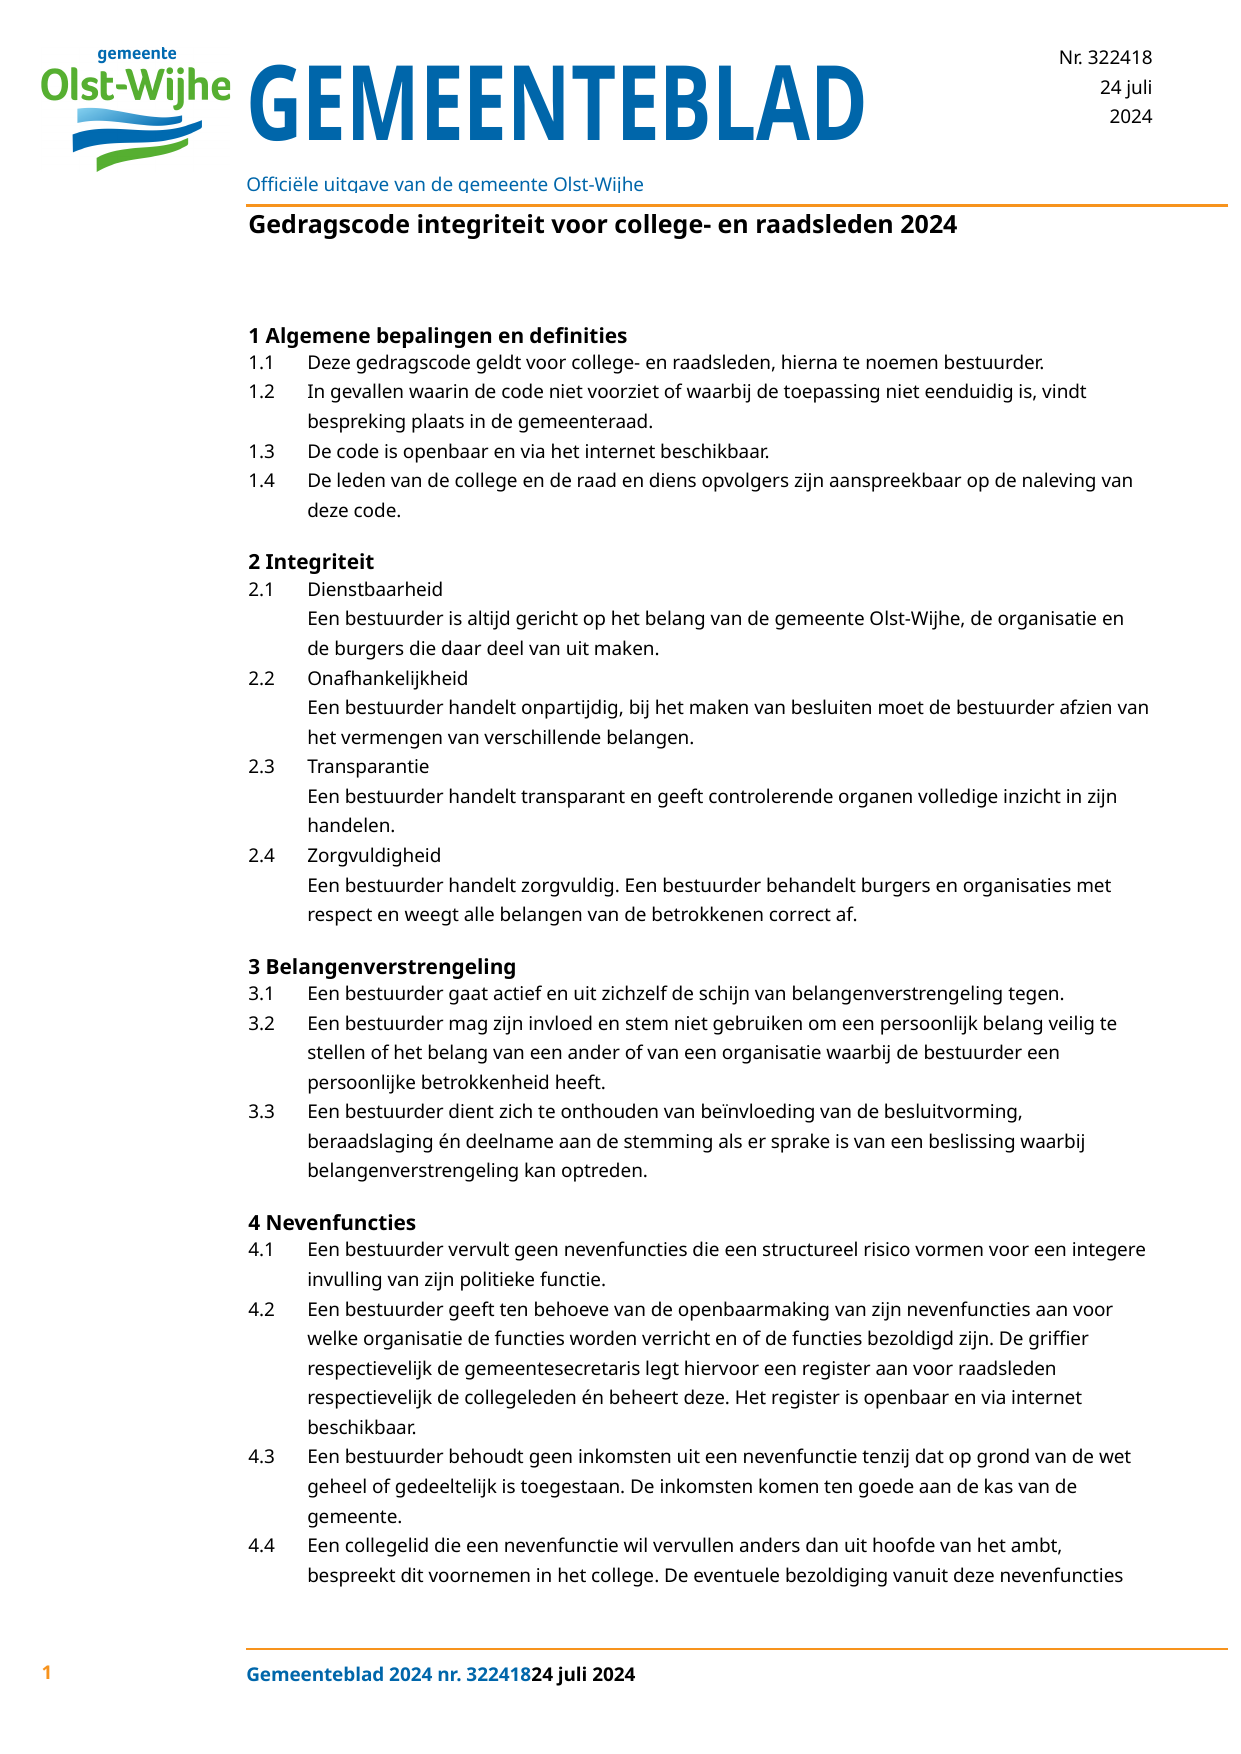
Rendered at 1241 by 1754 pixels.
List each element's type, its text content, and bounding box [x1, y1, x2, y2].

list Een bestuurder behoudt geen inkomsten uit een nevenfunctie tenzij dat op grond van de wet geheel of gedeeltelijk is toegestaan. De inkomsten komen ten goede aan de kas van de gemeente. [248, 1444, 1152, 1528]
list Een bestuurder handelt onpartijdig, bij het maken van besluiten moet de bestuurder afzien van het vermengen van verschillende belangen. [248, 694, 1152, 749]
list Transparantie [248, 753, 1152, 779]
list Zorgvuldigheid [248, 842, 1152, 868]
text Gedragscode integriteit voor college- en raadsleden 2024 [248, 207, 1152, 241]
list Een bestuurder handelt transparant en geeft controlerende organen volledige inzicht in zijn handelen. [248, 783, 1152, 838]
text 1 Algemene bepalingen en definities [248, 321, 1152, 349]
list De leden van de college en de raad en diens opvolgers zijn aanspreekbaar op de naleving van deze code. [248, 467, 1152, 523]
list Een bestuurder vervult geen nevenfuncties die een structureel risico vormen voor een integere invulling van zijn politieke functie. [248, 1237, 1152, 1292]
list De code is openbaar en via het internet beschikbaar. [248, 438, 1152, 464]
list Een bestuurder dient zich te onthouden van beïnvloeding van de besluitvorming, beraadslaging én deelname aan de stemming als er sprake is van een beslissing waarbij belangenverstrengeling kan optreden. [248, 1098, 1152, 1183]
text 2 Integriteit [248, 547, 1152, 576]
list Een bestuurder is altijd gericht op het belang van de gemeente Olst-Wijhe, de organisatie en de burgers die daar deel van uit maken. [248, 606, 1152, 661]
list Een bestuurder mag zijn invloed en stem niet gebruiken om een persoonlijk belang veilig te stellen of het belang van een ander of van een organisatie waarbij de bestuurder een persoonlijke betrokkenheid heeft. [248, 1010, 1152, 1095]
list In gevallen waarin de code niet voorziet of waarbij de toepassing niet eenduidig is, vindt bespreking plaats in de gemeenteraad. [248, 379, 1152, 434]
list Dienstbaarheid [248, 576, 1152, 602]
list Onafhankelijkheid [248, 665, 1152, 690]
list Een collegelid die een nevenfunctie wil vervullen anders dan uit hoofde van het ambt, bespreekt dit voornemen in het college. De eventuele bezoldiging vanuit deze nevenfuncties [248, 1532, 1152, 1588]
list Deze gedragscode geldt voor college- en raadsleden, hierna te noemen bestuurder. [248, 349, 1152, 375]
text 4 Nevenfuncties [248, 1208, 1152, 1237]
list Een bestuurder geeft ten behoeve van de openbaarmaking van zijn nevenfuncties aan voor welke organisatie de functies worden verricht en of de functies bezoldigd zijn. De griffier respectievelijk de gemeentesecretaris legt hiervoor een register aan voor raadsleden respectievelijk de collegeleden én beheert deze. Het register is openbaar en via internet beschikbaar. [248, 1296, 1152, 1440]
picture [41, 47, 231, 172]
list Een bestuurder gaat actief en uit zichzelf de schijn van belangenverstrengeling tegen. [248, 980, 1152, 1006]
list Een bestuurder handelt zorgvuldig. Een bestuurder behandelt burgers en organisaties met respect en weegt alle belangen van de betrokkenen correct af. [248, 872, 1152, 927]
text 3 Belangenverstrengeling [248, 952, 1152, 980]
